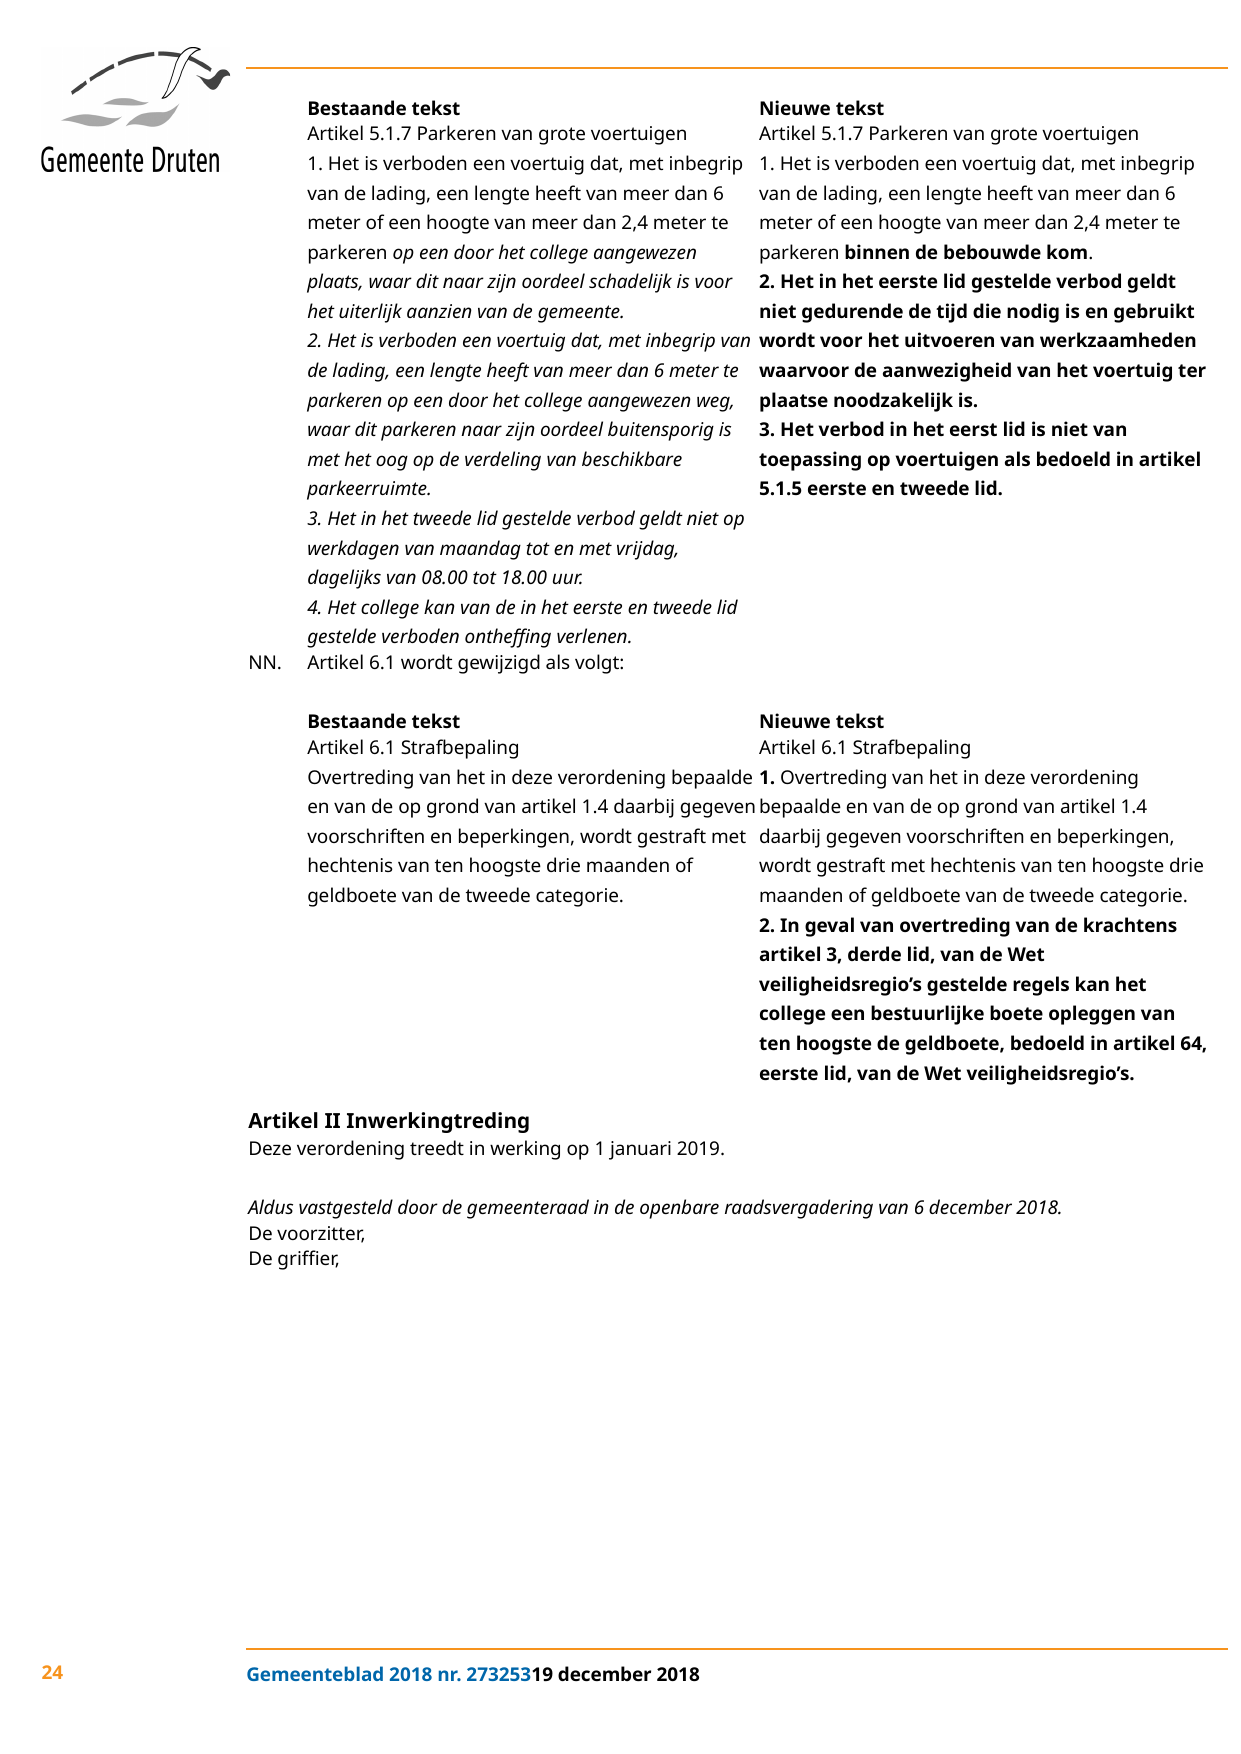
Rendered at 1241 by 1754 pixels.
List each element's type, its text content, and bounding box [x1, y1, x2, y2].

table_header Nieuwe tekst [759, 709, 1211, 734]
table_header Bestaande tekst [307, 95, 759, 121]
table_cell Artikel 5.1.7 Parkeren van grote voertuigen 1. Het is verboden een voertuig dat, met inbegrip van de lading, een lengte heeft van meer dan 6 meter of een hoogte van meer dan 2,4 meter te parkeren op een door het college aangewezen plaats, waar dit naar zijn oordeel schadelijk is voor het uiterlijk aanzien van de gemeente. 2. Het is verboden een voertuig dat, met inbegrip van de lading, een lengte heeft van meer dan 6 meter te parkeren op een door het college aangewezen weg, waar dit parkeren naar zijn oordeel buitensporig is met het oog op de verdeling van beschikbare parkeerruimte. 3. Het in het tweede lid gestelde verbod geldt niet op werkdagen van maandag tot en met vrijdag, dagelijks van 08.00 tot 18.00 uur. 4. Het college kan van de in het eerste en tweede lid gestelde verboden ontheffing verlenen. [307, 121, 759, 649]
table_header Bestaande tekst [307, 709, 759, 734]
text De voorzitter, [248, 1220, 1152, 1246]
table_cell Artikel 6.1 Strafbepaling Overtreding van het in deze verordening bepaalde en van de op grond van artikel 1.4 daarbij gegeven voorschriften en beperkingen, wordt gestraft met hechtenis van ten hoogste drie maanden of geldboete van de tweede categorie. [307, 734, 759, 1086]
text Aldus vastgesteld door de gemeenteraad in de openbare raadsvergadering van 6 december 2018. [248, 1194, 1152, 1220]
text Deze verordening treedt in werking op 1 januari 2019. [248, 1135, 1152, 1161]
list Artikel 6.1 wordt gewijzigd als volgt: [248, 649, 1152, 675]
picture [41, 47, 231, 172]
table_cell Artikel 5.1.7 Parkeren van grote voertuigen 1. Het is verboden een voertuig dat, met inbegrip van de lading, een lengte heeft van meer dan 6 meter of een hoogte van meer dan 2,4 meter te parkeren binnen de bebouwde kom. 2. Het in het eerste lid gestelde verbod geldt niet gedurende de tijd die nodig is en gebruikt wordt voor het uitvoeren van werkzaamheden waarvoor de aanwezigheid van het voertuig ter plaatse noodzakelijk is. 3. Het verbod in het eerst lid is niet van toepassing op voertuigen als bedoeld in artikel 5.1.5 eerste en tweede lid. [759, 121, 1211, 649]
table_cell Artikel 6.1 Strafbepaling 1. Overtreding van het in deze verordening bepaalde en van de op grond van artikel 1.4 daarbij gegeven voorschriften en beperkingen, wordt gestraft met hechtenis van ten hoogste drie maanden of geldboete van de tweede categorie. 2. In geval van overtreding van de krachtens artikel 3, derde lid, van de Wet veiligheidsregio’s gestelde regels kan het college een bestuurlijke boete opleggen van ten hoogste de geldboete, bedoeld in artikel 64, eerste lid, van de Wet veiligheidsregio’s. [759, 734, 1211, 1086]
text Artikel II Inwerkingtreding [248, 1106, 1152, 1135]
table_header Nieuwe tekst [759, 95, 1211, 121]
text De griffier, [248, 1246, 1152, 1271]
